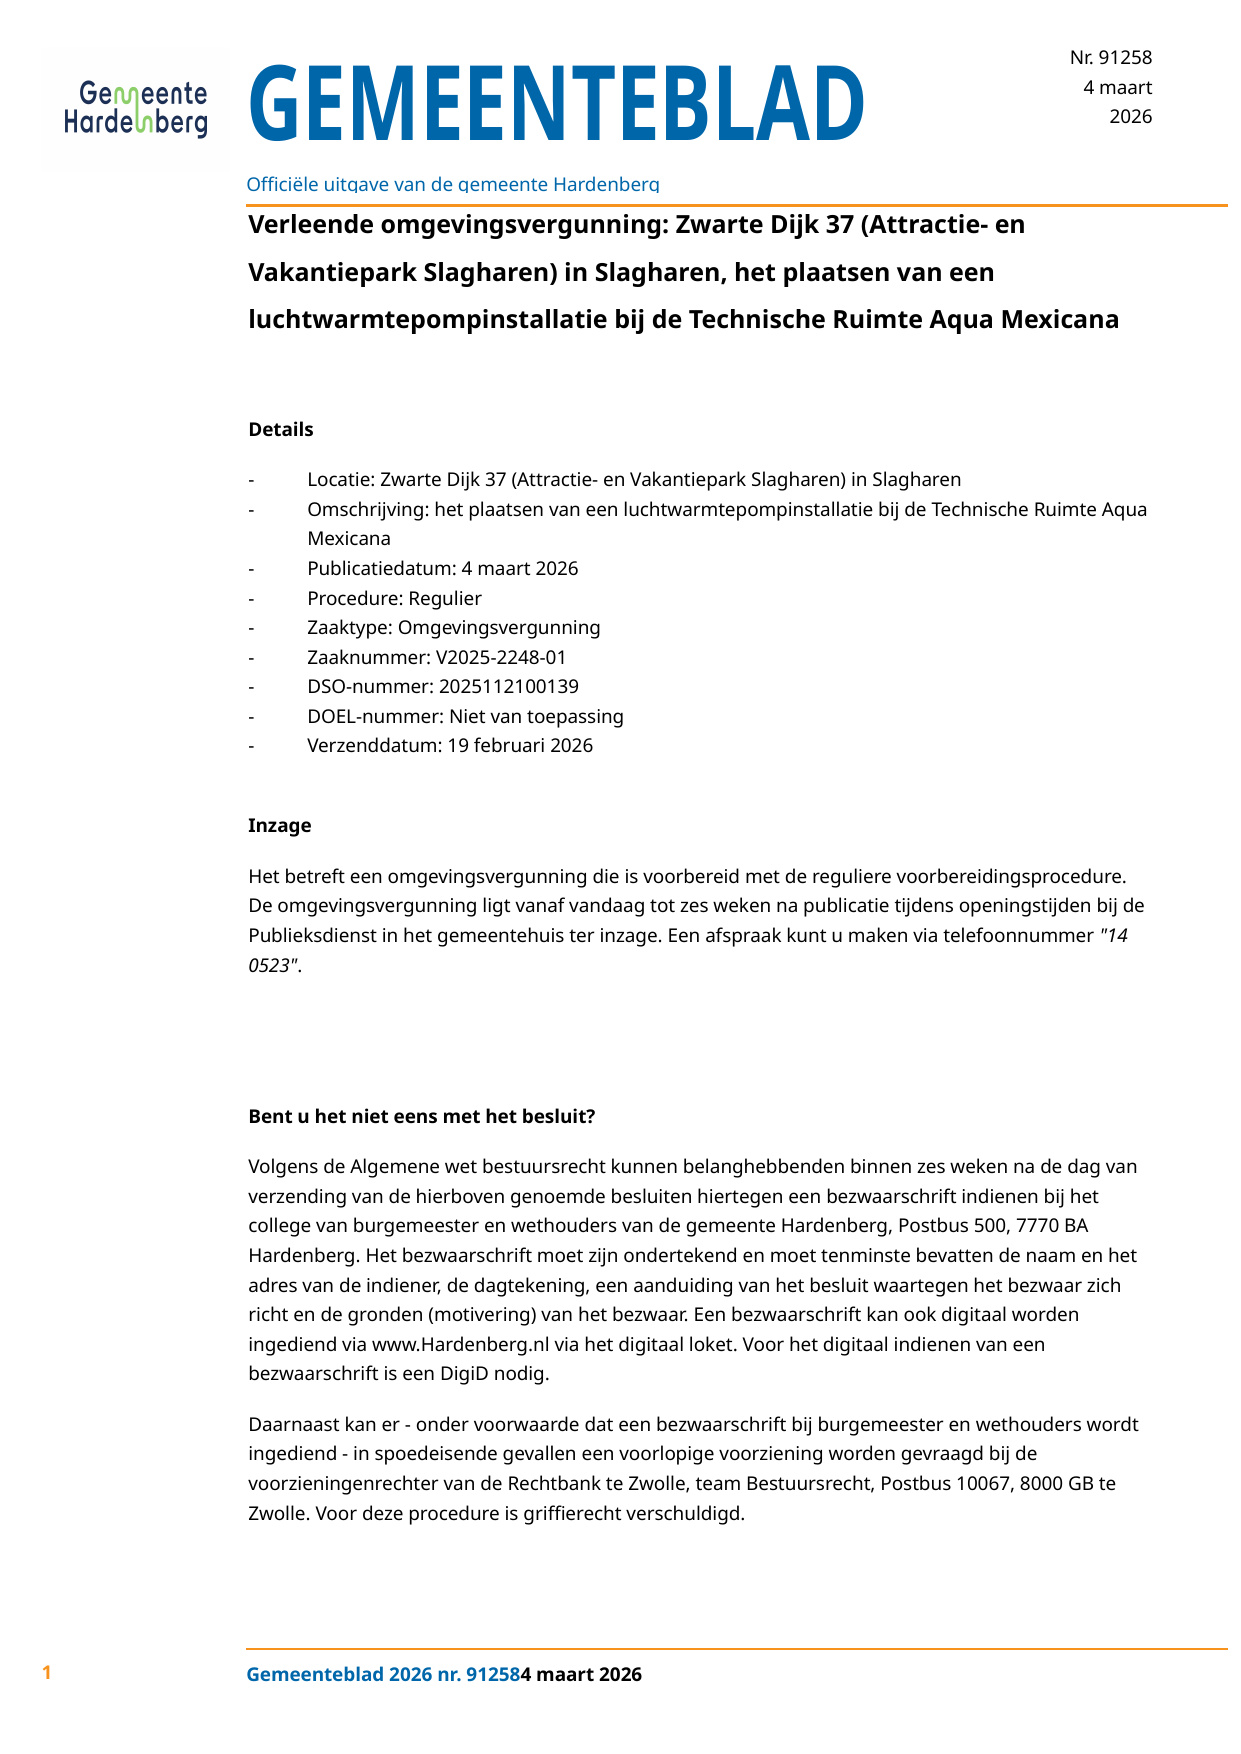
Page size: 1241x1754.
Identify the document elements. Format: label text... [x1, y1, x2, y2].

text Details [248, 416, 1152, 442]
list Publicatiedatum: 4 maart 2026 [248, 555, 1152, 581]
text Daarnaast kan er - onder voorwaarde dat een bezwaarschrift bij burgemeester en wethouders wordt ingediend - in spoedeisende gevallen een voorlopige voorziening worden gevraagd bij de voorzieningenrechter van de Rechtbank te Zwolle, team Bestuursrecht, Postbus 10067, 8000 GB te Zwolle. Voor deze procedure is griffierecht verschuldigd. [248, 1411, 1152, 1525]
list Locatie: Zwarte Dijk 37 (Attractie- en Vakantiepark Slagharen) in Slagharen [248, 466, 1152, 492]
list Procedure: Regulier [248, 585, 1152, 610]
text Volgens de Algemene wet bestuursrecht kunnen belanghebbenden binnen zes weken na de dag van verzending van de hierboven genoemde besluiten hiertegen een bezwaarschrift indienen bij het college van burgemeester en wethouders van de gemeente Hardenberg, Postbus 500, 7770 BA Hardenberg. Het bezwaarschrift moet zijn ondertekend en moet tenminste bevatten de naam en het adres van de indiener, de dagtekening, een aanduiding van het besluit waartegen het bezwaar zich richt en de gronden (motivering) van het bezwaar. Een bezwaarschrift kan ook digitaal worden ingediend via www.Hardenberg.nl via het digitaal loket. Voor het digitaal indienen van een bezwaarschrift is een DigiD nodig. [248, 1153, 1152, 1386]
list DOEL-nummer: Niet van toepassing [248, 703, 1152, 729]
list Verzenddatum: 19 februari 2026 [248, 733, 1152, 758]
picture [41, 47, 231, 172]
list Omschrijving: het plaatsen van een luchtwarmtepompinstallatie bij de Technische Ruimte Aqua Mexicana [248, 496, 1152, 551]
list Zaaknummer: V2025-2248-01 [248, 644, 1152, 669]
text Inzage [248, 813, 1152, 838]
text Bent u het niet eens met het besluit? [248, 1103, 1152, 1129]
list Zaaktype: Omgevingsvergunning [248, 614, 1152, 640]
text Het betreft een omgevingsvergunning die is voorbereid met de reguliere voorbereidingsprocedure. De omgevingsvergunning ligt vanaf vandaag tot zes weken na publicatie tijdens openingstijden bij de Publieksdienst in het gemeentehuis ter inzage. Een afspraak kunt u maken via telefoonnummer "14 0523". [248, 863, 1152, 977]
text Verleende omgevingsvergunning: Zwarte Dijk 37 (Attractie- en Vakantiepark Slagharen) in Slagharen, het plaatsen van een luchtwarmtepompinstallatie bij de Technische Ruimte Aqua Mexicana [248, 207, 1152, 336]
list DSO-nummer: 2025112100139 [248, 673, 1152, 699]
